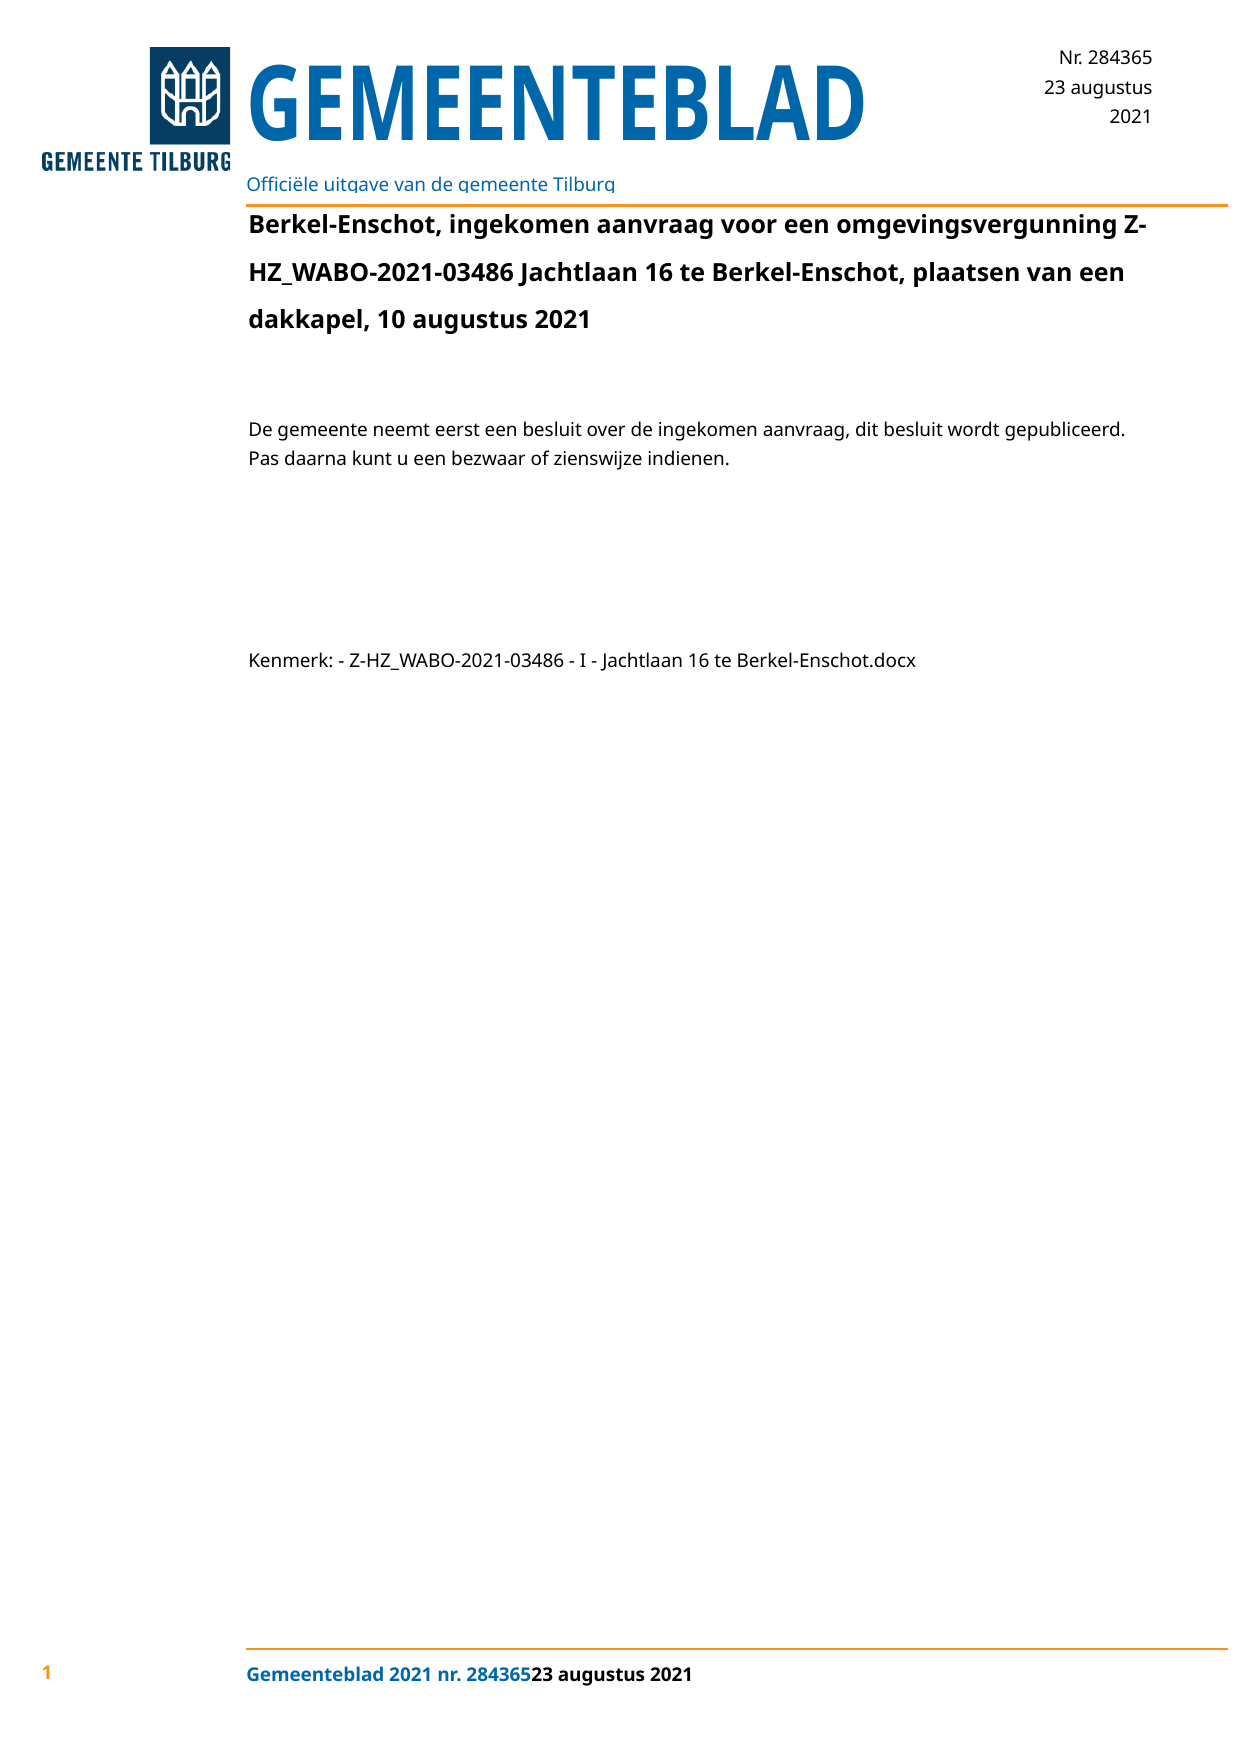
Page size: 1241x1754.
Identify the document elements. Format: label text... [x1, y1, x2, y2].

text Kenmerk: - Z-HZ_WABO-2021-03486 - I - Jachtlaan 16 te Berkel-Enschot.docx [248, 647, 1152, 673]
text De gemeente neemt eerst een besluit over de ingekomen aanvraag, dit besluit wordt gepubliceerd. Pas daarna kunt u een bezwaar of zienswijze indienen. [248, 416, 1152, 471]
text Berkel-Enschot, ingekomen aanvraag voor een omgevingsvergunning Z-HZ_WABO-2021-03486 Jachtlaan 16 te Berkel-Enschot, plaatsen van een dakkapel, 10 augustus 2021 [248, 207, 1152, 336]
picture [41, 47, 231, 172]
